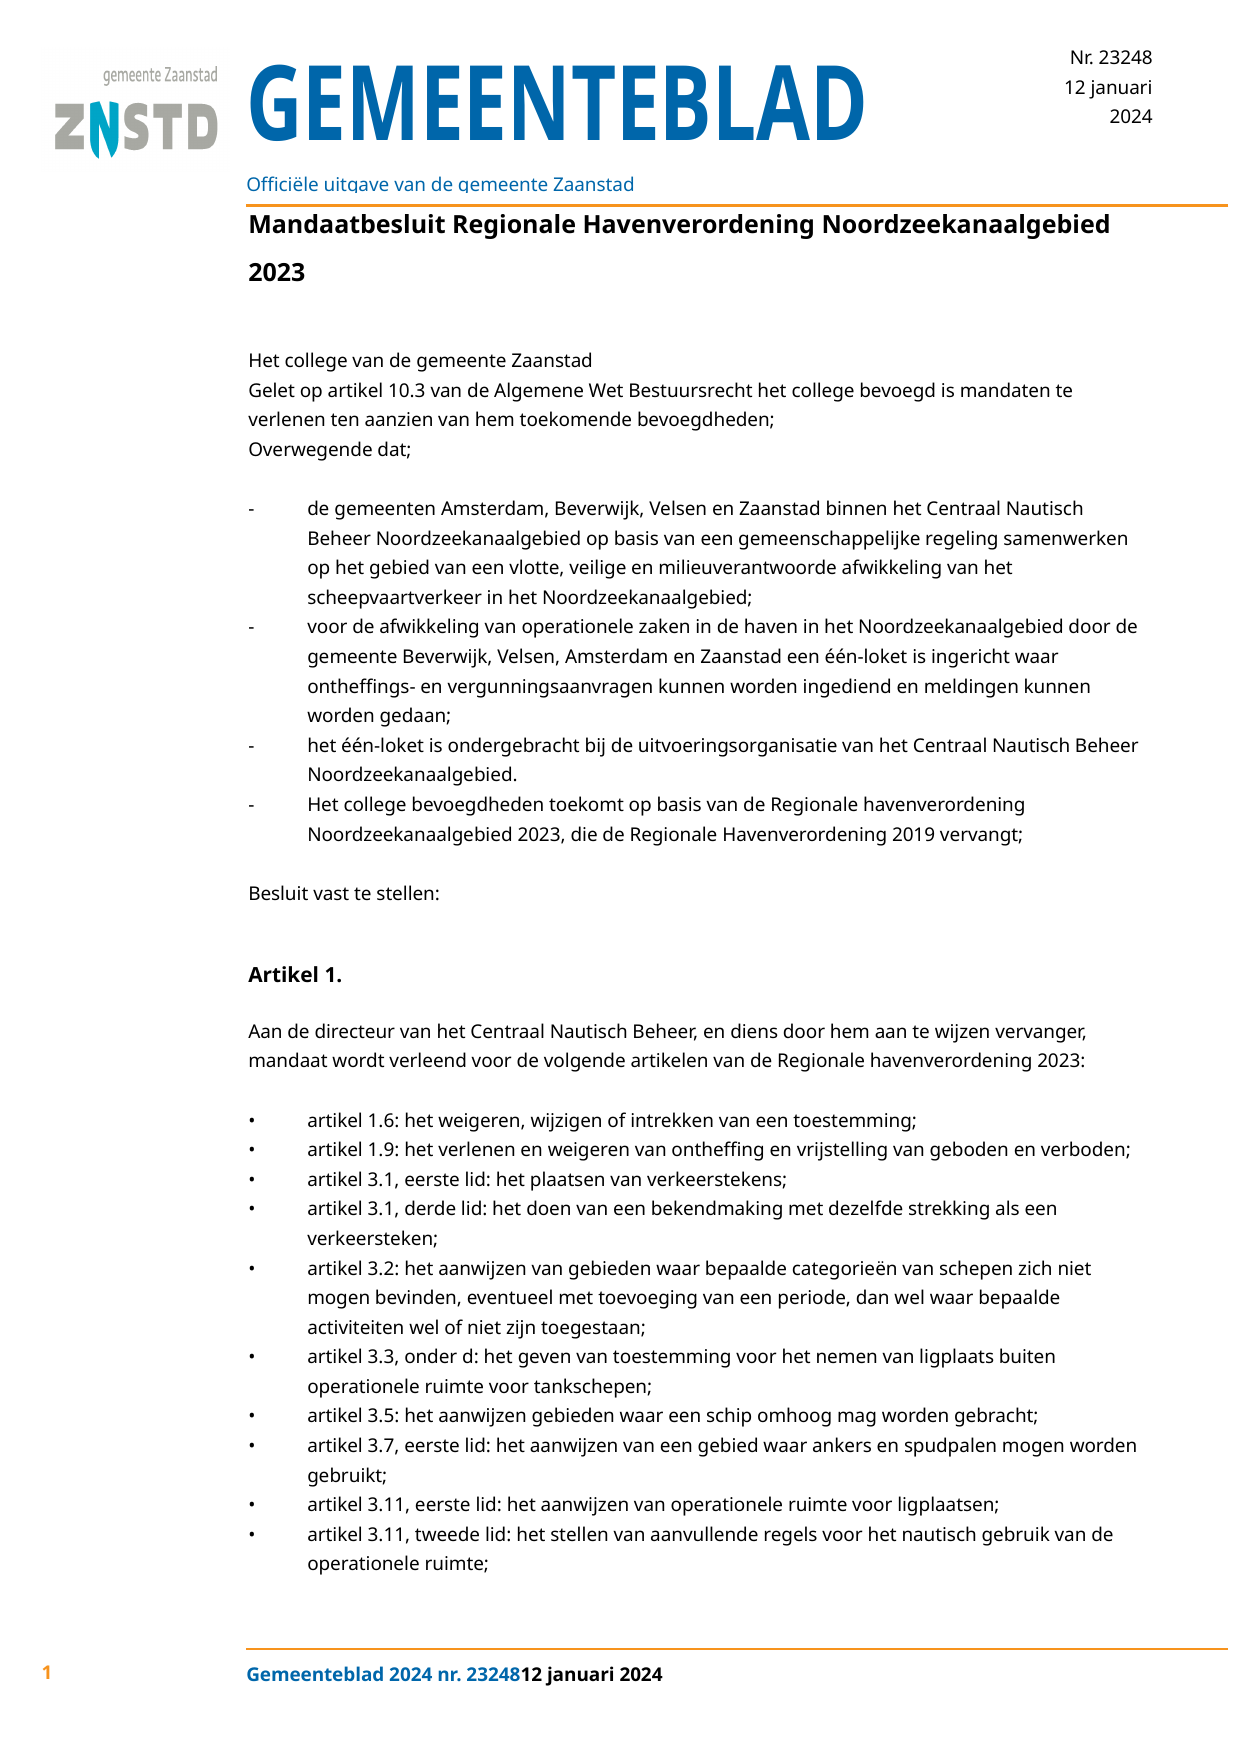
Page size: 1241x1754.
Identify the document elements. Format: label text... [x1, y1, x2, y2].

text Overwegende dat; [248, 436, 1152, 462]
list Het college bevoegdheden toekomt op basis van de Regionale havenverordening Noordzeekanaalgebied 2023, die de Regionale Havenverordening 2019 vervangt; [248, 791, 1152, 847]
list artikel 1.6: het weigeren, wijzigen of intrekken van een toestemming; [248, 1107, 1152, 1132]
list artikel 1.9: het verlenen en weigeren van ontheffing en vrijstelling van geboden en verboden; [248, 1136, 1152, 1162]
list artikel 3.2: het aanwijzen van gebieden waar bepaalde categorieën van schepen zich niet mogen bevinden, eventueel met toevoeging van een periode, dan wel waar bepaalde activiteiten wel of niet zijn toegestaan; [248, 1255, 1152, 1339]
list voor de afwikkeling van operationele zaken in de haven in het Noordzeekanaalgebied door de gemeente Beverwijk, Velsen, Amsterdam en Zaanstad een één-loket is ingericht waar ontheffings- en vergunningsaanvragen kunnen worden ingediend en meldingen kunnen worden gedaan; [248, 614, 1152, 728]
list artikel 3.11, eerste lid: het aanwijzen van operationele ruimte voor ligplaatsen; [248, 1491, 1152, 1517]
text Aan de directeur van het Centraal Nautisch Beheer, en diens door hem aan te wijzen vervanger, mandaat wordt verleend voor de volgende artikelen van de Regionale havenverordening 2023: [248, 1018, 1152, 1073]
text Besluit vast te stellen: [248, 880, 1152, 906]
list de gemeenten Amsterdam, Beverwijk, Velsen en Zaanstad binnen het Centraal Nautisch Beheer Noordzeekanaalgebied op basis van een gemeenschappelijke regeling samenwerken op het gebied van een vlotte, veilige en milieuverantwoorde afwikkeling van het scheepvaartverkeer in het Noordzeekanaalgebied; [248, 495, 1152, 610]
text Het college van de gemeente Zaanstad [248, 347, 1152, 373]
list artikel 3.3, onder d: het geven van toestemming voor het nemen van ligplaats buiten operationele ruimte voor tankschepen; [248, 1343, 1152, 1399]
text Gelet op artikel 10.3 van de Algemene Wet Bestuursrecht het college bevoegd is mandaten te verlenen ten aanzien van hem toekomende bevoegdheden; [248, 377, 1152, 432]
list artikel 3.1, derde lid: het doen van een bekendmaking met dezelfde strekking als een verkeersteken; [248, 1196, 1152, 1251]
list artikel 3.5: het aanwijzen gebieden waar een schip omhoog mag worden gebracht; [248, 1403, 1152, 1428]
list artikel 3.1, eerste lid: het plaatsen van verkeerstekens; [248, 1166, 1152, 1192]
text Mandaatbesluit Regionale Havenverordening Noordzeekanaalgebied 2023 [248, 207, 1152, 288]
text Artikel 1. [248, 960, 1152, 988]
list artikel 3.7, eerste lid: het aanwijzen van een gebied waar ankers en spudpalen mogen worden gebruikt; [248, 1432, 1152, 1487]
picture [41, 47, 231, 172]
list het één-loket is ondergebracht bij de uitvoeringsorganisatie van het Centraal Nautisch Beheer Noordzeekanaalgebied. [248, 732, 1152, 787]
list artikel 3.11, tweede lid: het stellen van aanvullende regels voor het nautisch gebruik van de operationele ruimte; [248, 1521, 1152, 1576]
